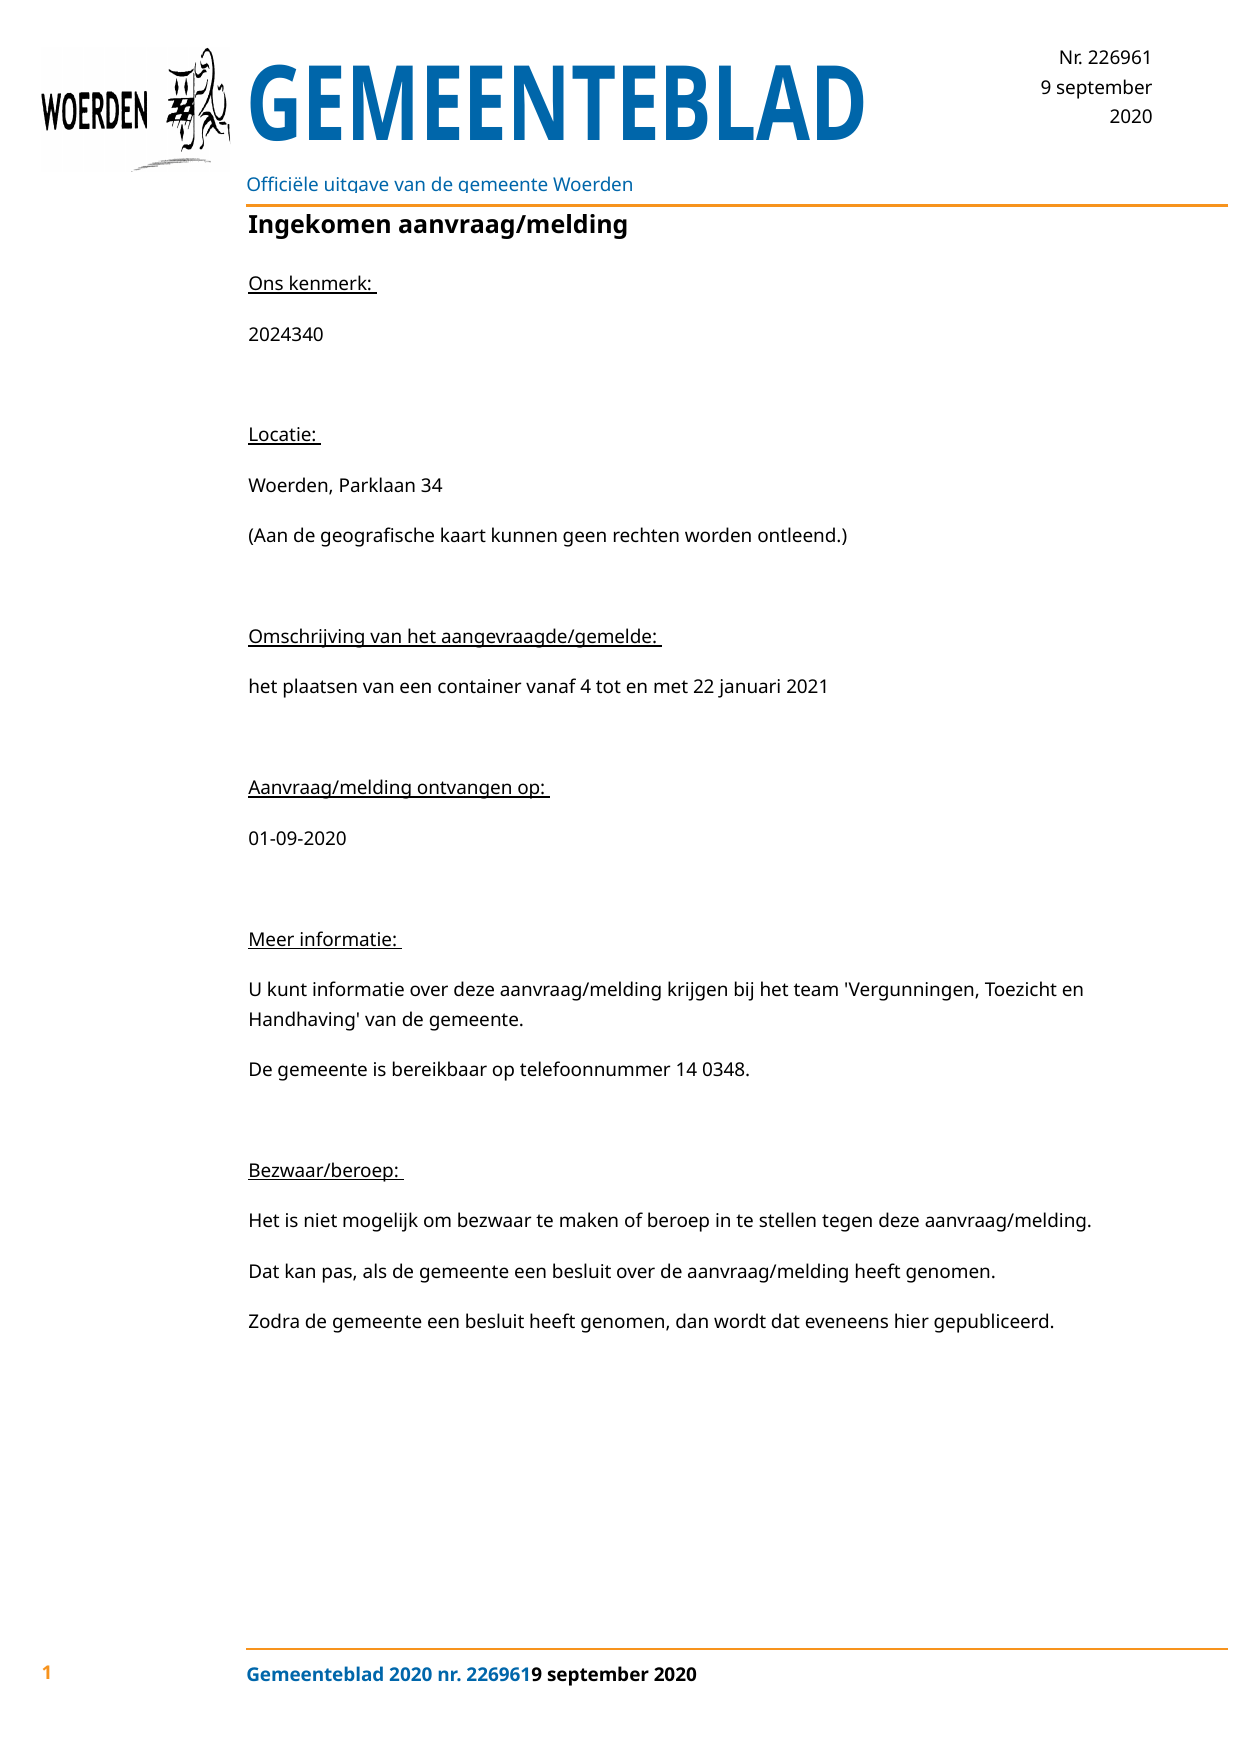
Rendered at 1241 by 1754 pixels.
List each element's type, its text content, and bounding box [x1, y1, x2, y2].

text De gemeente is bereikbaar op telefoonnummer 14 0348. [248, 1056, 1152, 1082]
text Locatie: [248, 422, 1152, 447]
text Ons kenmerk: [248, 270, 1152, 296]
text 01-09-2020 [248, 825, 1152, 851]
text Het is niet mogelijk om bezwaar te maken of beroep in te stellen tegen deze aanvraag/melding. [248, 1207, 1152, 1233]
text (Aan de geografische kaart kunnen geen rechten worden ontleend.) [248, 522, 1152, 548]
picture [41, 47, 231, 172]
text Zodra de gemeente een besluit heeft genomen, dan wordt dat eveneens hier gepubliceerd. [248, 1308, 1152, 1334]
text Omschrijving van het aangevraagde/gemelde: [248, 623, 1152, 649]
text 2024340 [248, 321, 1152, 346]
text U kunt informatie over deze aanvraag/melding krijgen bij het team 'Vergunningen, Toezicht en Handhaving' van de gemeente. [248, 976, 1152, 1031]
text Woerden, Parklaan 34 [248, 472, 1152, 498]
text Aanvraag/melding ontvangen op: [248, 774, 1152, 800]
text Bezwaar/beroep: [248, 1157, 1152, 1183]
text Dat kan pas, als de gemeente een besluit over de aanvraag/melding heeft genomen. [248, 1258, 1152, 1283]
text het plaatsen van een container vanaf 4 tot en met 22 januari 2021 [248, 674, 1152, 699]
text Meer informatie: [248, 926, 1152, 951]
text Ingekomen aanvraag/melding [248, 207, 1152, 241]
